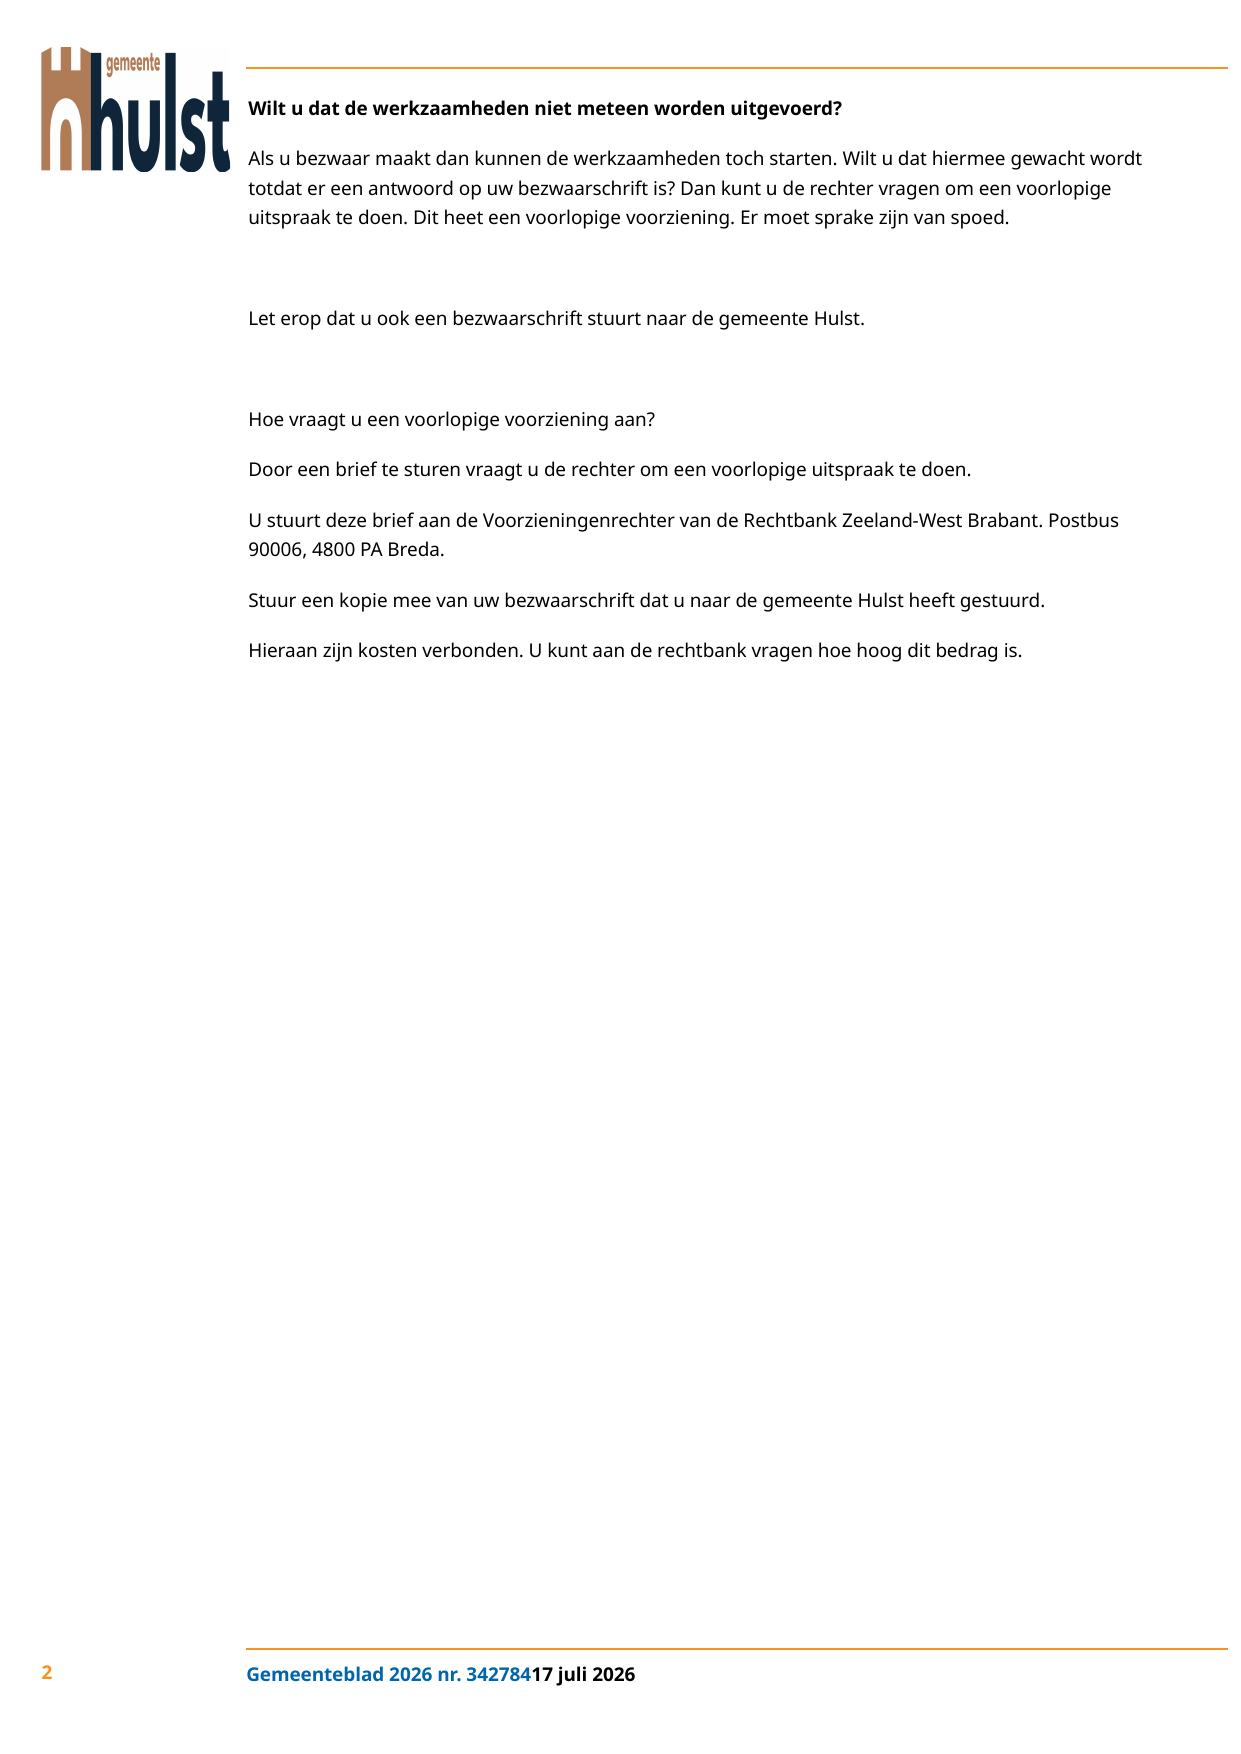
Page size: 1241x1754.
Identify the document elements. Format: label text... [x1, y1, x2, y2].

text Door een brief te sturen vraagt u de rechter om een voorlopige uitspraak te doen. [248, 456, 1152, 482]
text Wilt u dat de werkzaamheden niet meteen worden uitgevoerd? [248, 95, 1152, 121]
picture [41, 47, 231, 172]
text U stuurt deze brief aan de Voorzieningenrechter van de Rechtbank Zeeland-West Brabant. Postbus 90006, 4800 PA Breda. [248, 507, 1152, 562]
text Hoe vraagt u een voorlopige voorziening aan? [248, 406, 1152, 432]
text Let erop dat u ook een bezwaarschrift stuurt naar de gemeente Hulst. [248, 305, 1152, 331]
text Stuur een kopie mee van uw bezwaarschrift dat u naar de gemeente Hulst heeft gestuurd. [248, 587, 1152, 613]
text Hieraan zijn kosten verbonden. U kunt aan de rechtbank vragen hoe hoog dit bedrag is. [248, 637, 1152, 663]
text Als u bezwaar maakt dan kunnen de werkzaamheden toch starten. Wilt u dat hiermee gewacht wordt totdat er een antwoord op uw bezwaarschrift is? Dan kunt u de rechter vragen om een voorlopige uitspraak te doen. Dit heet een voorlopige voorziening. Er moet sprake zijn van spoed. [248, 145, 1152, 230]
